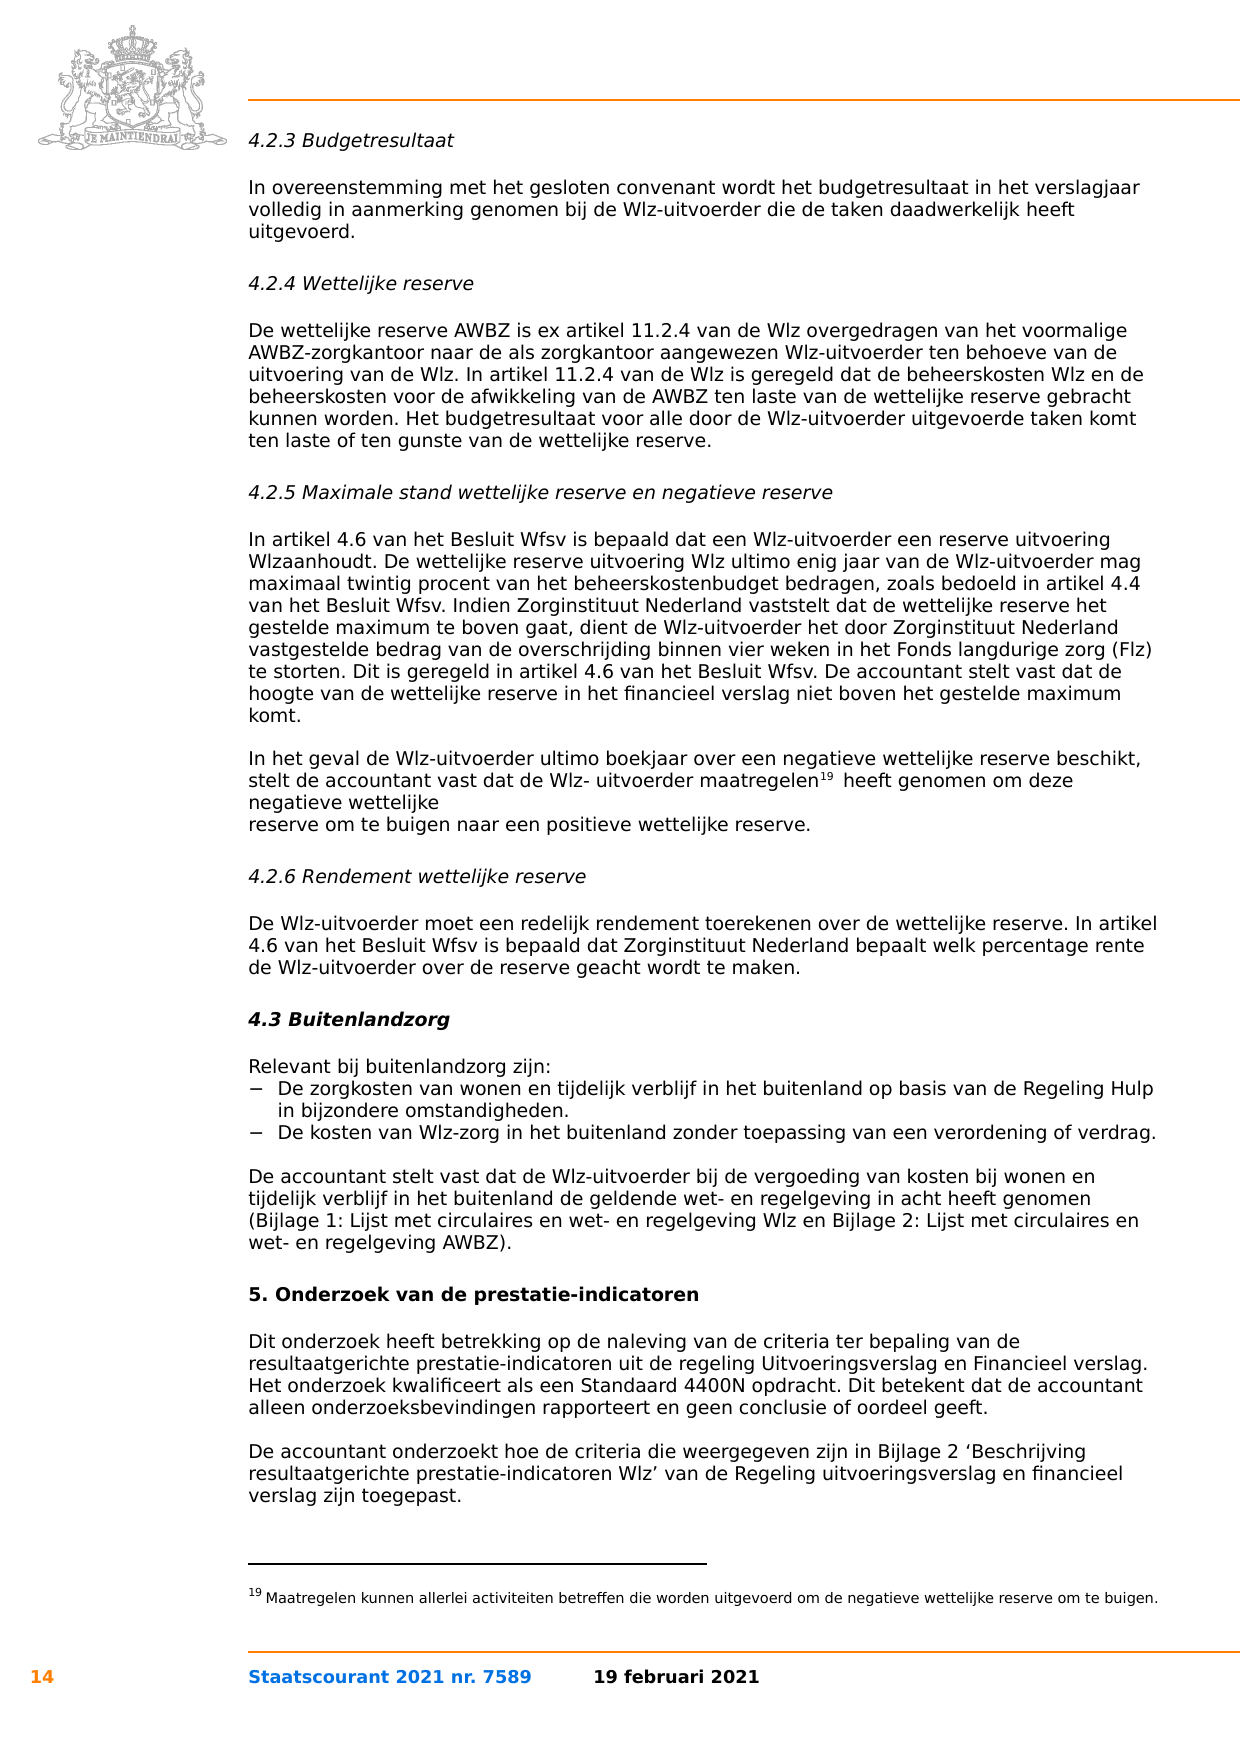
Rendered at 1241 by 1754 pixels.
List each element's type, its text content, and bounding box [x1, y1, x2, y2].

text De Wlz-uitvoerder moet een redelijk rendement toerekenen over de wettelijke reserve. In artikel 4.6 van het Besluit Wfsv is bepaald dat Zorginstituut Nederland bepaalt welk percentage rente de Wlz-uitvoerder over de reserve geacht wordt te maken. [248, 913, 1163, 979]
picture [38, 25, 227, 150]
text In het geval de Wlz-uitvoerder ultimo boekjaar over een negatieve wettelijke reserve beschikt, stelt de accountant vast dat de Wlz- uitvoerder maatregelen heeft genomen om deze negatieve wettelijke [248, 748, 1163, 814]
text De accountant onderzoekt hoe de criteria die weergegeven zijn in Bijlage 2 ‘Beschrijving resultaatgerichte prestatie-indicatoren Wlz’ van de Regeling uitvoeringsverslag en financieel verslag zijn toegepast. [248, 1441, 1163, 1507]
subtitle 4.2.5 Maximale stand wettelijke reserve en negatieve reserve [248, 482, 1163, 504]
text Dit onderzoek heeft betrekking op de naleving van de criteria ter bepaling van de resultaatgerichte prestatie-indicatoren uit de regeling Uitvoeringsverslag en Financieel verslag. Het onderzoek kwalificeert als een Standaard 4400N opdracht. Dit betekent dat de accountant alleen onderzoeksbevindingen rapporteert en geen conclusie of oordeel geeft. [248, 1331, 1163, 1419]
text De accountant stelt vast dat de Wlz-uitvoerder bij de vergoeding van kosten bij wonen en tijdelijk verblijf in het buitenland de geldende wet- en regelgeving in acht heeft genomen (Bijlage 1: Lijst met circulaires en wet- en regelgeving Wlz en Bijlage 2: Lijst met circulaires en wet- en regelgeving AWBZ). [248, 1166, 1163, 1254]
text De wettelijke reserve AWBZ is ex artikel 11.2.4 van de Wlz overgedragen van het voormalige AWBZ-zorgkantoor naar de als zorgkantoor aangewezen Wlz-uitvoerder ten behoeve van de uitvoering van de Wlz. In artikel 11.2.4 van de Wlz is geregeld dat de beheerskosten Wlz en de beheerskosten voor de afwikkeling van de AWBZ ten laste van de wettelijke reserve gebracht kunnen worden. Het budgetresultaat voor alle door de Wlz-uitvoerder uitgevoerde taken komt ten laste of ten gunste van de wettelijke reserve. [248, 320, 1163, 452]
text − De zorgkosten van wonen en tijdelijk verblijf in het buitenland op basis van de Regeling Hulp in bijzondere omstandigheden. [248, 1078, 1163, 1122]
text In overeenstemming met het gesloten convenant wordt het budgetresultaat in het verslagjaar volledig in aanmerking genomen bij de Wlz-uitvoerder die de taken daadwerkelijk heeft uitgevoerd. [248, 177, 1163, 243]
subtitle 4.3 Buitenlandzorg [248, 1009, 1163, 1031]
text In artikel 4.6 van het Besluit Wfsv is bepaald dat een Wlz-uitvoerder een reserve uitvoering Wlzaanhoudt. De wettelijke reserve uitvoering Wlz ultimo enig jaar van de Wlz-uitvoerder mag maximaal twintig procent van het beheerskostenbudget bedragen, zoals bedoeld in artikel 4.4 van het Besluit Wfsv. Indien Zorginstituut Nederland vaststelt dat de wettelijke reserve het gestelde maximum te boven gaat, dient de Wlz-uitvoerder het door Zorginstituut Nederland vastgestelde bedrag van de overschrijding binnen vier weken in het Fonds langdurige zorg (Flz) te storten. Dit is geregeld in artikel 4.6 van het Besluit Wfsv. De accountant stelt vast dat de hoogte van de wettelijke reserve in het financieel verslag niet boven het gestelde maximum komt. [248, 529, 1163, 726]
subtitle 4.2.4 Wettelijke reserve [248, 273, 1163, 295]
text reserve om te buigen naar een positieve wettelijke reserve. [248, 814, 1163, 836]
subtitle 5. Onderzoek van de prestatie-indicatoren [248, 1284, 1163, 1306]
subtitle 4.2.6 Rendement wettelijke reserve [248, 866, 1163, 888]
subtitle 4.2.3 Budgetresultaat [248, 130, 1163, 152]
text Maatregelen kunnen allerlei activiteiten betreffen die worden uitgevoerd om de negatieve wettelijke reserve om te buigen. [248, 1586, 1163, 1608]
text − De kosten van Wlz-zorg in het buitenland zonder toepassing van een verordening of verdrag. [248, 1122, 1163, 1144]
text Relevant bij buitenlandzorg zijn: [248, 1056, 1163, 1078]
